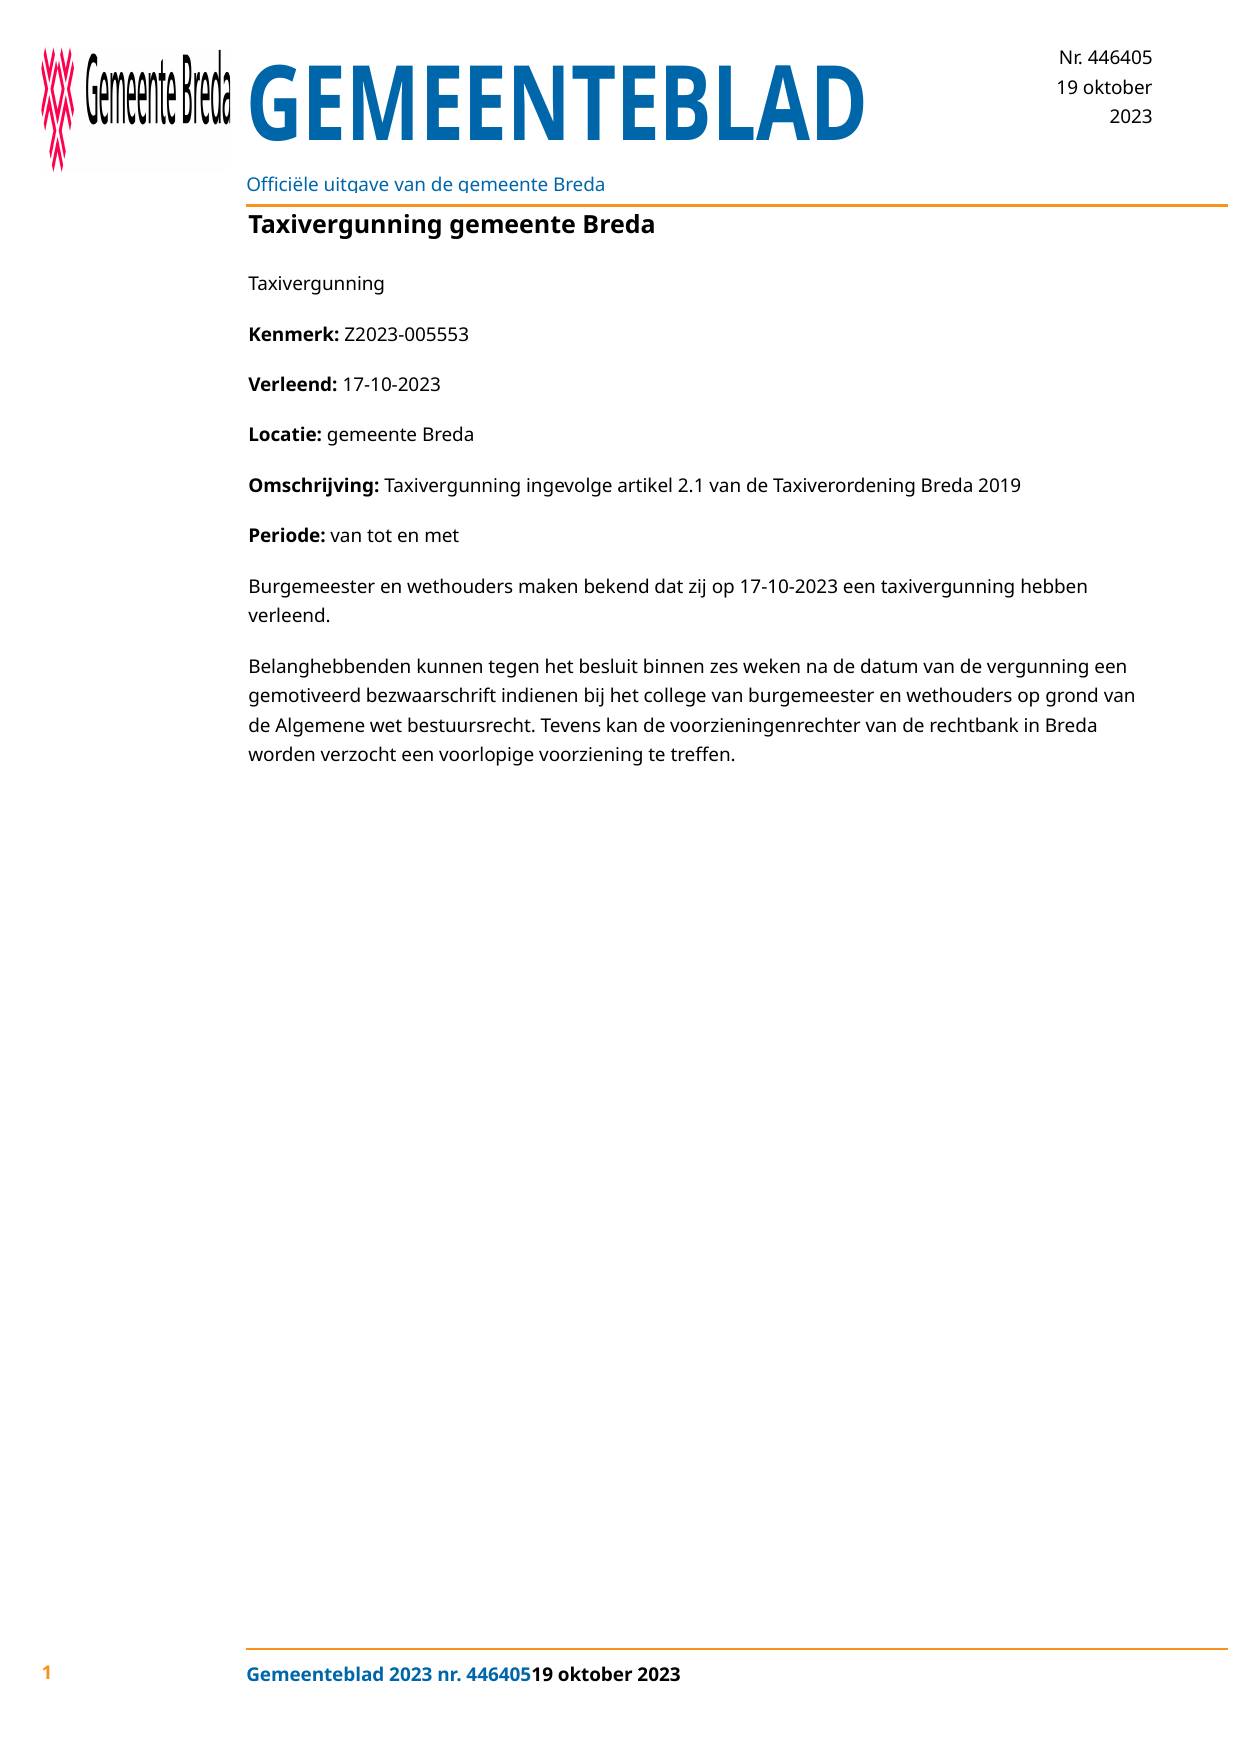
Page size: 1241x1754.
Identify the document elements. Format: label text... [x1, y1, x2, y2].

text Taxivergunning [248, 270, 1152, 296]
text Verleend: 17-10-2023 [248, 371, 1152, 397]
text Belanghebbenden kunnen tegen het besluit binnen zes weken na de datum van de vergunning een gemotiveerd bezwaarschrift indienen bij het college van burgemeester en wethouders op grond van de Algemene wet bestuursrecht. Tevens kan de voorzieningenrechter van de rechtbank in Breda worden verzocht een voorlopige voorziening te treffen. [248, 653, 1152, 767]
text Omschrijving: Taxivergunning ingevolge artikel 2.1 van de Taxiverordening Breda 2019 [248, 472, 1152, 498]
text Locatie: gemeente Breda [248, 422, 1152, 447]
text Periode: van tot en met [248, 522, 1152, 548]
picture [41, 47, 231, 172]
text Taxivergunning gemeente Breda [248, 207, 1152, 241]
text Burgemeester en wethouders maken bekend dat zij op 17-10-2023 een taxivergunning hebben verleend. [248, 573, 1152, 628]
text Kenmerk: Z2023-005553 [248, 321, 1152, 346]
